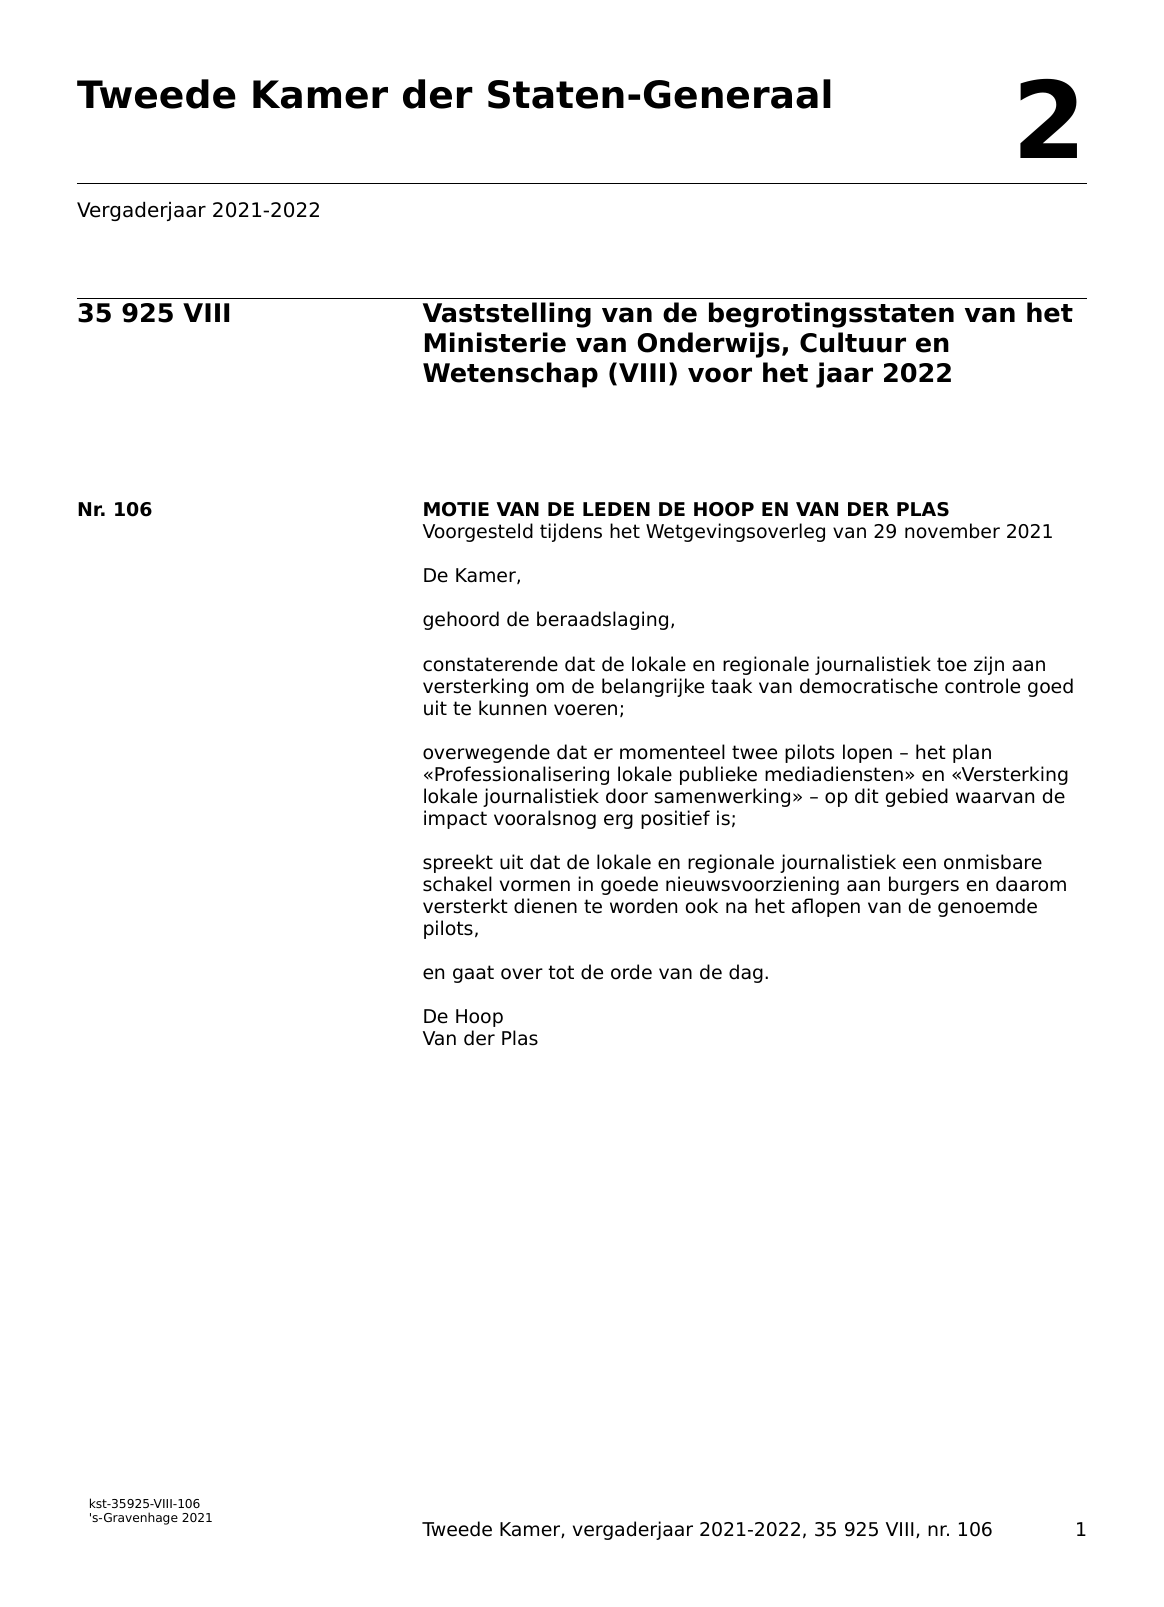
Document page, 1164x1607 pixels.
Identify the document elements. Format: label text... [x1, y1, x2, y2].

text en gaat over tot de orde van de dag. [422, 962, 1087, 984]
subtitle 35 925 VIII Vaststelling van de begrotingsstaten van het Ministerie van Onderwijs, Cultuur en Wetenschap (VIII) voor het jaar 2022 [77, 299, 1087, 388]
text kst-35925-VIII-106 [88, 1497, 323, 1511]
table_header Tweede Kamer der Staten-Generaal [77, 59, 886, 183]
text gehoord de beraadslaging, [422, 609, 1087, 631]
text overwegende dat er momenteel twee pilots lopen – het plan «Professionalisering lokale publieke mediadiensten» en «Versterking lokale journalistiek door samenwerking» – op dit gebied waarvan de impact vooralsnog erg positief is; [422, 742, 1087, 829]
subtitle Nr. 106 MOTIE VAN DE LEDEN DE HOOP EN VAN DER PLAS [77, 499, 1087, 521]
text De Hoop [422, 1006, 1087, 1028]
text Voorgesteld tijdens het Wetgevingsoverleg van 29 november 2021 [422, 521, 1087, 543]
table_header 2 [886, 59, 1087, 183]
text Van der Plas [422, 1028, 1087, 1050]
text 's-Gravenhage 2021 [88, 1511, 323, 1525]
text De Kamer, [422, 565, 1087, 587]
text constaterende dat de lokale en regionale journalistiek toe zijn aan versterking om de belangrijke taak van democratische controle goed uit te kunnen voeren; [422, 653, 1087, 719]
table_cell Vergaderjaar 2021-2022 [77, 184, 1087, 298]
text spreekt uit dat de lokale en regionale journalistiek een onmisbare schakel vormen in goede nieuwsvoorziening aan burgers en daarom versterkt dienen te worden ook na het aflopen van de genoemde pilots, [422, 852, 1087, 940]
